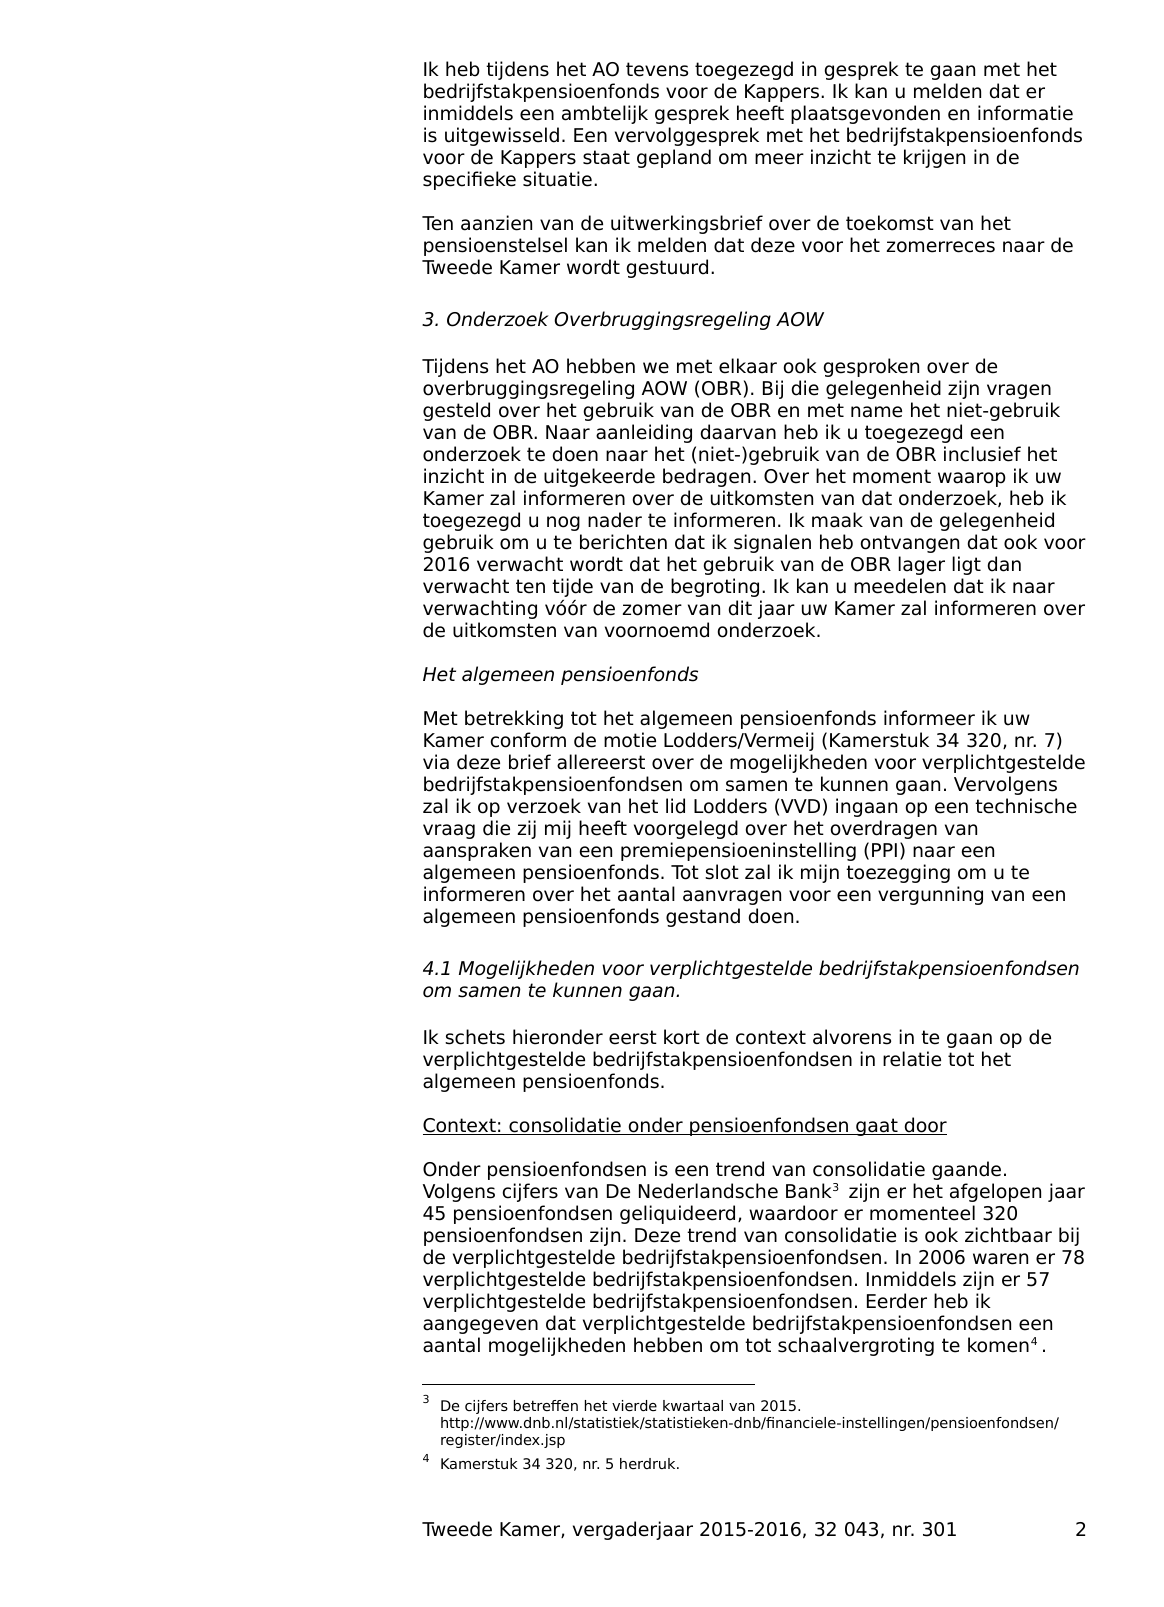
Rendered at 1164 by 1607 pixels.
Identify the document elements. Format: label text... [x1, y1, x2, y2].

text Kamerstuk 34 320, nr. 5 herdruk. [422, 1452, 1087, 1474]
text De cijfers betreffen het vierde kwartaal van 2015. http://www.dnb.nl/statistiek/statistieken-dnb/financiele-instellingen/pensioenfondsen/register/index.jsp [422, 1393, 1087, 1449]
text Ik heb tijdens het AO tevens toegezegd in gesprek te gaan met het bedrijfstakpensioenfonds voor de Kappers. Ik kan u melden dat er inmiddels een ambtelijk gesprek heeft plaatsgevonden en informatie is uitgewisseld. Een vervolggesprek met het bedrijfstakpensioenfonds voor de Kappers staat gepland om meer inzicht te krijgen in de specifieke situatie. [422, 59, 1087, 191]
text Ten aanzien van de uitwerkingsbrief over de toekomst van het pensioenstelsel kan ik melden dat deze voor het zomerreces naar de Tweede Kamer wordt gestuurd. [422, 213, 1087, 279]
text Met betrekking tot het algemeen pensioenfonds informeer ik uw Kamer conform de motie Lodders/Vermeij (Kamerstuk 34 320, nr. 7) via deze brief allereerst over de mogelijkheden voor verplichtgestelde bedrijfstakpensioenfondsen om samen te kunnen gaan. Vervolgens zal ik op verzoek van het lid Lodders (VVD) ingaan op een technische vraag die zij mij heeft voorgelegd over het overdragen van aanspraken van een premiepensioeninstelling (PPI) naar een algemeen pensioenfonds. Tot slot zal ik mijn toezegging om u te informeren over het aantal aanvragen voor een vergunning van een algemeen pensioenfonds gestand doen. [422, 708, 1087, 928]
subtitle 4.1 Mogelijkheden voor verplichtgestelde bedrijfstakpensioenfondsen om samen te kunnen gaan. [422, 958, 1087, 1002]
subtitle Het algemeen pensioenfonds [422, 664, 1087, 686]
subtitle Context: consolidatie onder pensioenfondsen gaat door [422, 1115, 1087, 1137]
subtitle 3. Onderzoek Overbruggingsregeling AOW [422, 309, 1087, 331]
text Tijdens het AO hebben we met elkaar ook gesproken over de overbruggingsregeling AOW (OBR). Bij die gelegenheid zijn vragen gesteld over het gebruik van de OBR en met name het niet-gebruik van de OBR. Naar aanleiding daarvan heb ik u toegezegd een onderzoek te doen naar het (niet-)gebruik van de OBR inclusief het inzicht in de uitgekeerde bedragen. Over het moment waarop ik uw Kamer zal informeren over de uitkomsten van dat onderzoek, heb ik toegezegd u nog nader te informeren. Ik maak van de gelegenheid gebruik om u te berichten dat ik signalen heb ontvangen dat ook voor 2016 verwacht wordt dat het gebruik van de OBR lager ligt dan verwacht ten tijde van de begroting. Ik kan u meedelen dat ik naar verwachting vóór de zomer van dit jaar uw Kamer zal informeren over de uitkomsten van voornoemd onderzoek. [422, 356, 1087, 642]
text Ik schets hieronder eerst kort de context alvorens in te gaan op de verplichtgestelde bedrijfstakpensioenfondsen in relatie tot het algemeen pensioenfonds. [422, 1027, 1087, 1093]
text Onder pensioenfondsen is een trend van consolidatie gaande. Volgens cijfers van De Nederlandsche Bank zijn er het afgelopen jaar 45 pensioenfondsen geliquideerd, waardoor er momenteel 320 pensioenfondsen zijn. Deze trend van consolidatie is ook zichtbaar bij de verplichtgestelde bedrijfstakpensioenfondsen. In 2006 waren er 78 verplichtgestelde bedrijfstakpensioenfondsen. Inmiddels zijn er 57 verplichtgestelde bedrijfstakpensioenfondsen. Eerder heb ik aangegeven dat verplichtgestelde bedrijfstakpensioenfondsen een aantal mogelijkheden hebben om tot schaalvergroting te komen. [422, 1159, 1087, 1357]
